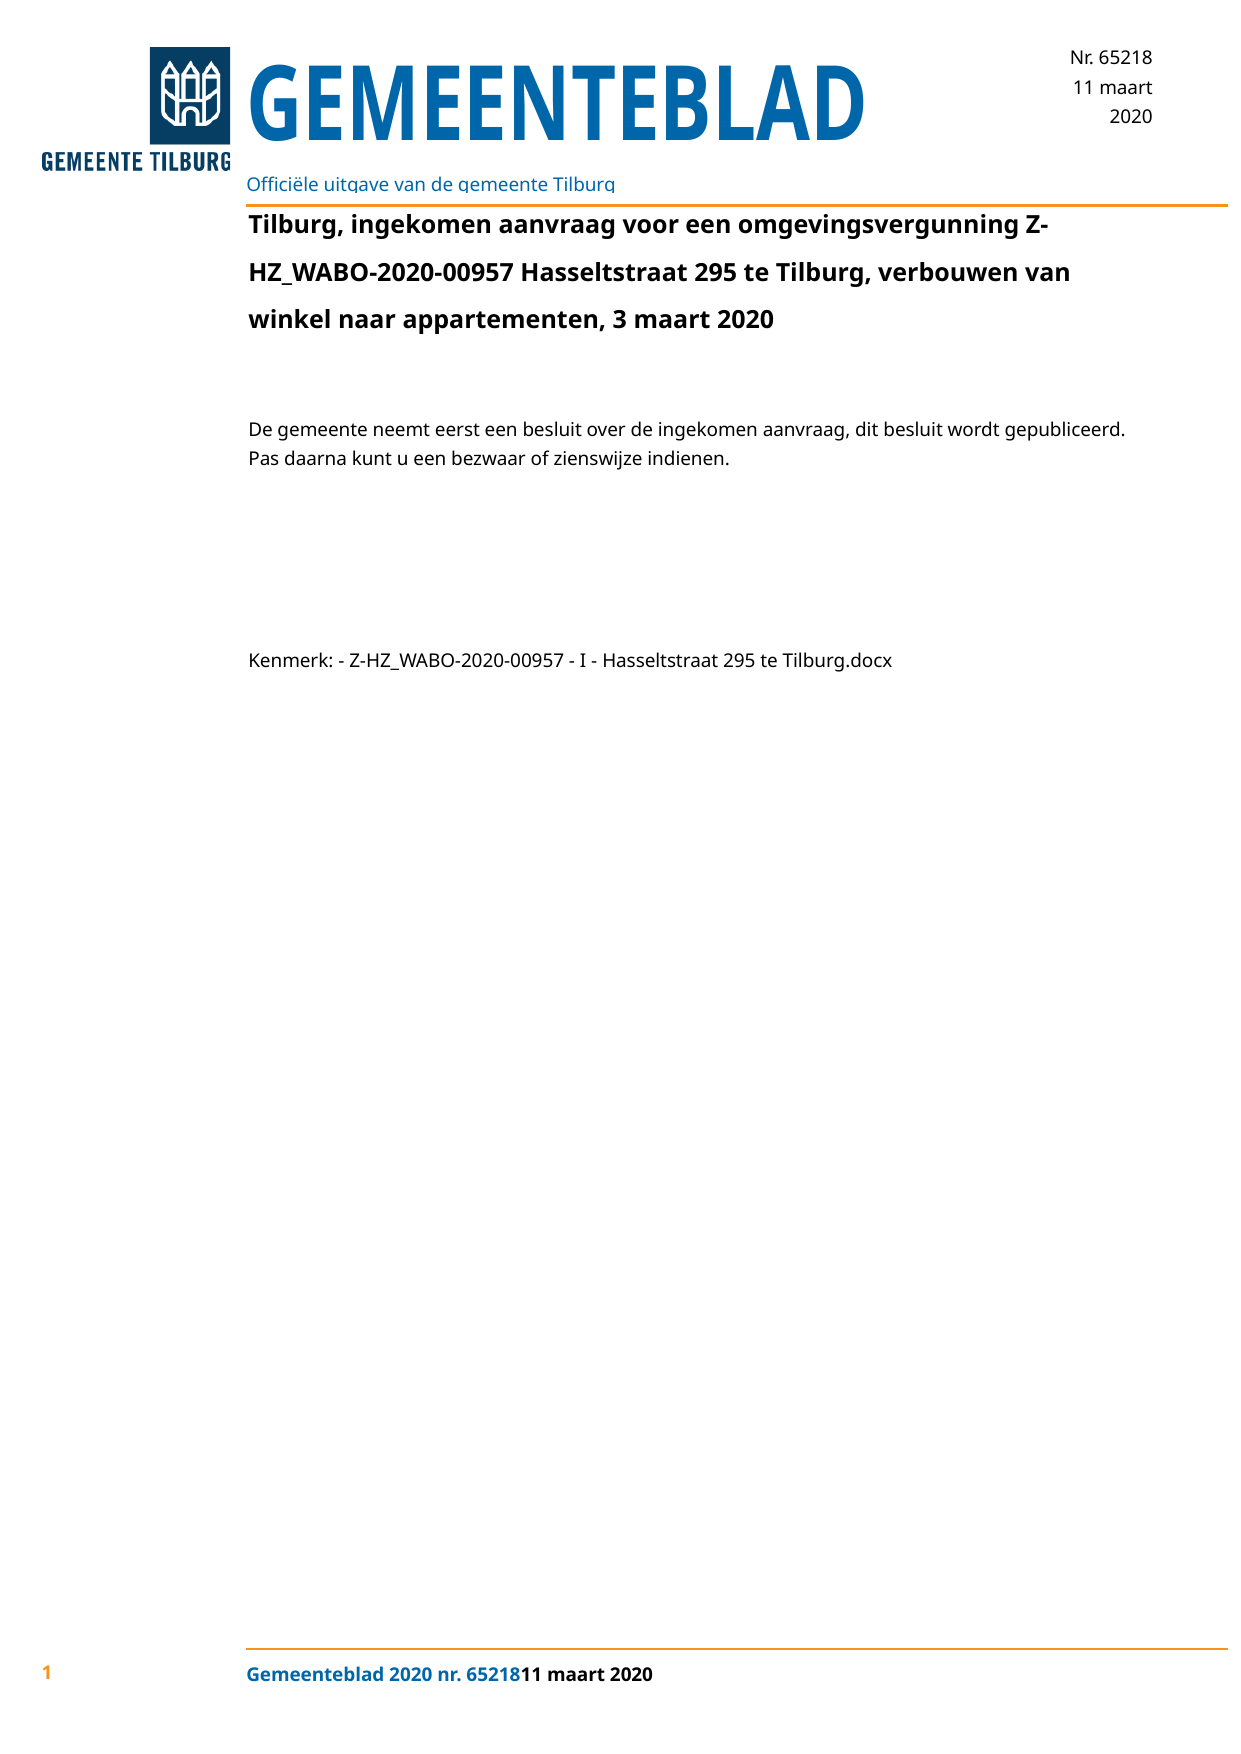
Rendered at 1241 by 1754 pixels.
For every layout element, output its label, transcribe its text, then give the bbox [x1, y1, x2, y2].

text Tilburg, ingekomen aanvraag voor een omgevingsvergunning Z-HZ_WABO-2020-00957 Hasseltstraat 295 te Tilburg, verbouwen van winkel naar appartementen, 3 maart 2020 [248, 207, 1152, 336]
text Kenmerk: - Z-HZ_WABO-2020-00957 - I - Hasseltstraat 295 te Tilburg.docx [248, 647, 1152, 673]
picture [41, 47, 231, 172]
text De gemeente neemt eerst een besluit over de ingekomen aanvraag, dit besluit wordt gepubliceerd. Pas daarna kunt u een bezwaar of zienswijze indienen. [248, 416, 1152, 471]
